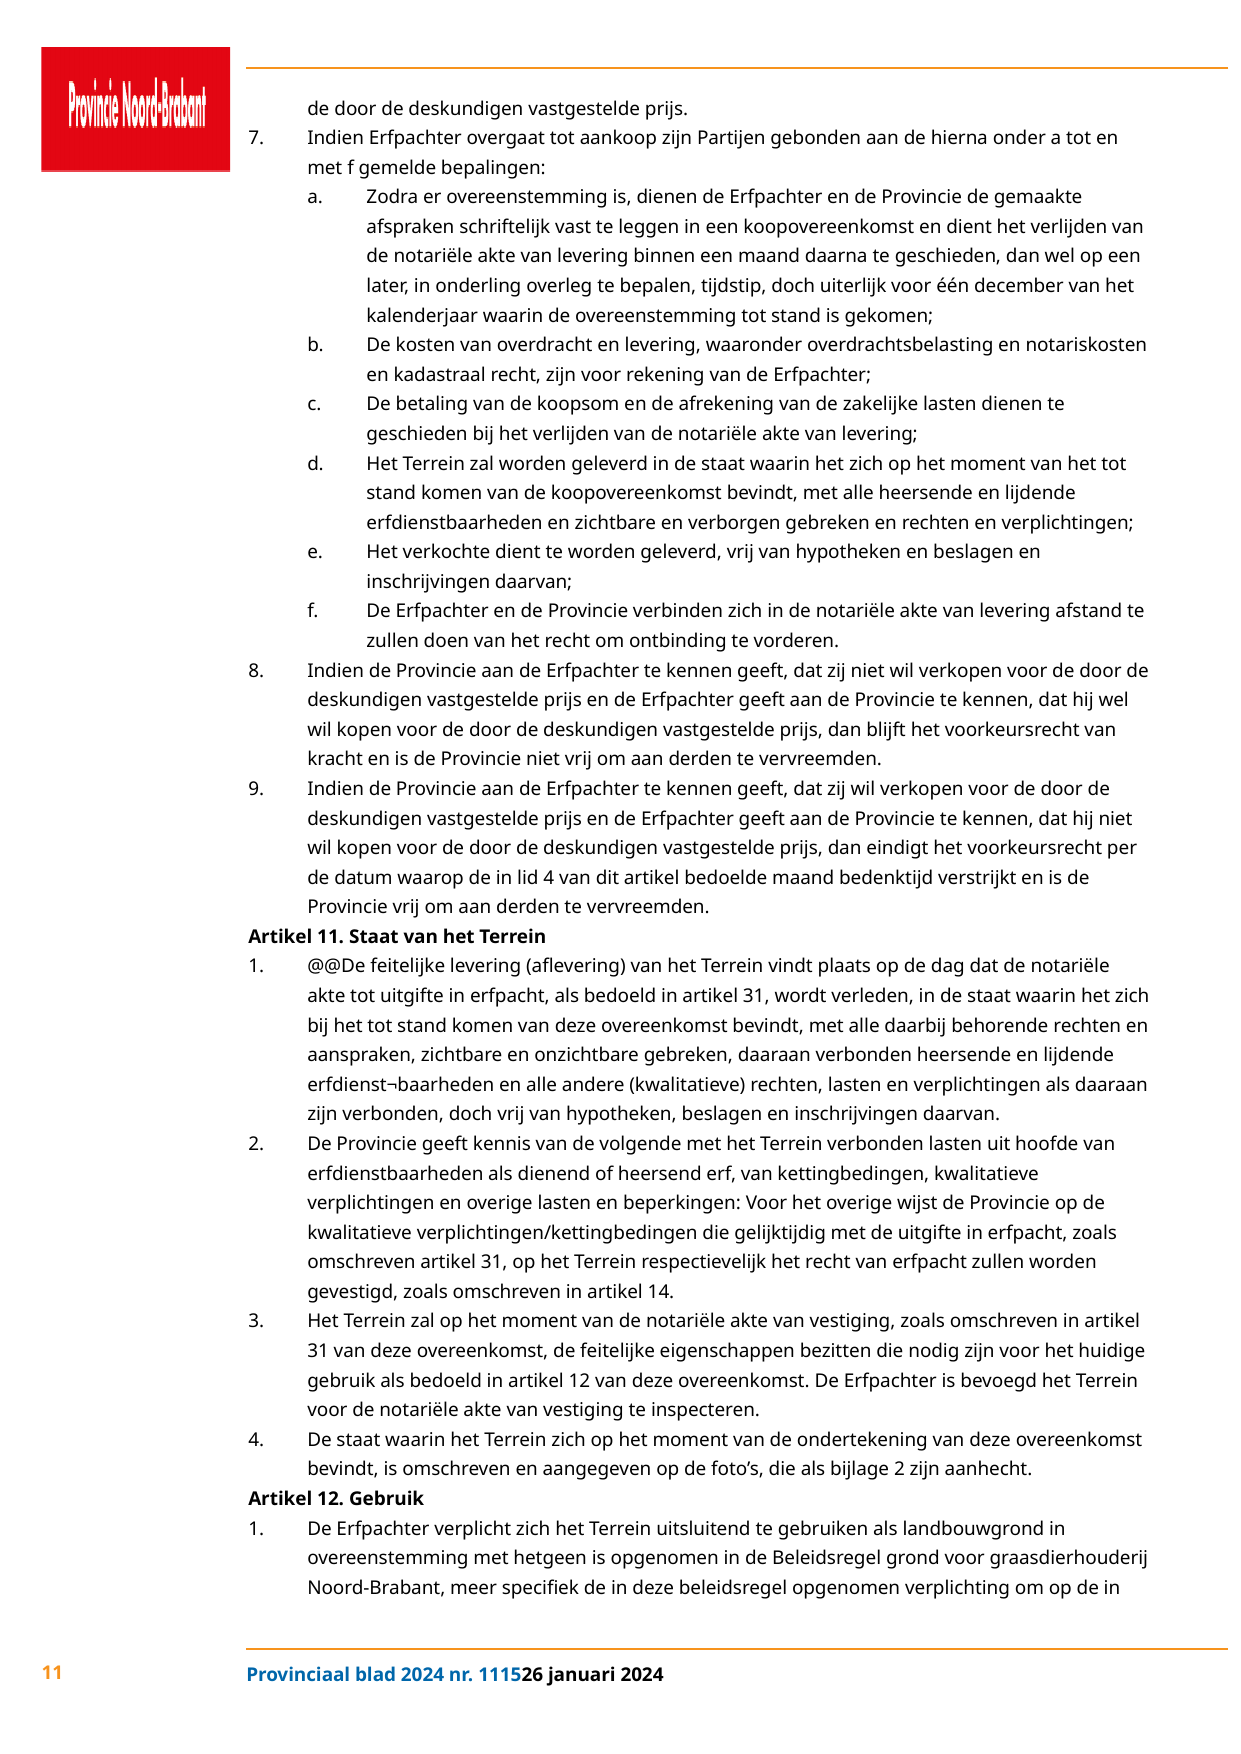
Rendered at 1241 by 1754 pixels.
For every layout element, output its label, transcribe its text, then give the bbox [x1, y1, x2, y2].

list De Erfpachter en de Provincie verbinden zich in de notariële akte van levering afstand te zullen doen van het recht om ontbinding te vorderen. [307, 598, 1152, 653]
text Artikel 12. Gebruik [248, 1485, 1152, 1511]
list Indien Erfpachter overgaat tot aankoop zijn Partijen gebonden aan de hierna onder a tot en met f gemelde bepalingen: [248, 124, 1152, 180]
list De kosten van overdracht en levering, waaronder overdrachtsbelasting en notariskosten en kadastraal recht, zijn voor rekening van de Erfpachter; [307, 331, 1152, 387]
list Indien de Provincie aan de Erfpachter te kennen geeft, dat zij niet wil verkopen voor de door de deskundigen vastgestelde prijs en de Erfpachter geeft aan de Provincie te kennen, dat hij wel wil kopen voor de door de deskundigen vastgestelde prijs, dan blijft het voorkeursrecht van kracht en is de Provincie niet vrij om aan derden te vervreemden. [248, 657, 1152, 771]
list Zodra er overeenstemming is, dienen de Erfpachter en de Provincie de gemaakte afspraken schriftelijk vast te leggen in een koopovereenkomst en dient het verlijden van de notariële akte van levering binnen een maand daarna te geschieden, dan wel op een later, in onderling overleg te bepalen, tijdstip, doch uiterlijk voor één december van het kalenderjaar waarin de overeenstemming tot stand is gekomen; [307, 183, 1152, 328]
list de door de deskundigen vastgestelde prijs. [248, 95, 1152, 121]
list @@De feitelijke levering (aflevering) van het Terrein vindt plaats op de dag dat de notariële akte tot uitgifte in erfpacht, als bedoeld in artikel 31, wordt verleden, in de staat waarin het zich bij het tot stand komen van deze overeenkomst bevindt, met alle daarbij behorende rechten en aanspraken, zichtbare en onzichtbare gebreken, daaraan verbonden heersende en lijdende erfdienst¬baarheden en alle andere (kwalitatieve) rechten, lasten en verplichtingen als daaraan zijn verbonden, doch vrij van hypotheken, beslagen en inschrijvingen daarvan. [248, 953, 1152, 1126]
list De Provincie geeft kennis van de volgende met het Terrein verbonden lasten uit hoofde van erfdienstbaarheden als dienend of heersend erf, van kettingbedingen, kwalitatieve verplichtingen en overige lasten en beperkingen: Voor het overige wijst de Provincie op de kwalitatieve verplichtingen/kettingbedingen die gelijktijdig met de uitgifte in erfpacht, zoals omschreven artikel 31, op het Terrein respectievelijk het recht van erfpacht zullen worden gevestigd, zoals omschreven in artikel 14. [248, 1130, 1152, 1304]
list Indien de Provincie aan de Erfpachter te kennen geeft, dat zij wil verkopen voor de door de deskundigen vastgestelde prijs en de Erfpachter geeft aan de Provincie te kennen, dat hij niet wil kopen voor de door de deskundigen vastgestelde prijs, dan eindigt het voorkeursrecht per de datum waarop de in lid 4 van dit artikel bedoelde maand bedenktijd verstrijkt en is de Provincie vrij om aan derden te vervreemden. [248, 775, 1152, 919]
list De Erfpachter verplicht zich het Terrein uitsluitend te gebruiken als landbouwgrond in overeenstemming met hetgeen is opgenomen in de Beleidsregel grond voor graasdierhouderij Noord-Brabant, meer specifiek de in deze beleidsregel opgenomen verplichting om op de in [248, 1515, 1152, 1600]
list De betaling van de koopsom en de afrekening van de zakelijke lasten dienen te geschieden bij het verlijden van de notariële akte van levering; [307, 391, 1152, 446]
text Artikel 11. Staat van het Terrein [248, 923, 1152, 949]
list Het Terrein zal op het moment van de notariële akte van vestiging, zoals omschreven in artikel 31 van deze overeenkomst, de feitelijke eigenschappen bezitten die nodig zijn voor het huidige gebruik als bedoeld in artikel 12 van deze overeenkomst. De Erfpachter is bevoegd het Terrein voor de notariële akte van vestiging te inspecteren. [248, 1308, 1152, 1422]
list De staat waarin het Terrein zich op het moment van de ondertekening van deze overeenkomst bevindt, is omschreven en aangegeven op de foto’s, die als bijlage 2 zijn aanhecht. [248, 1426, 1152, 1481]
list Het verkochte dient te worden geleverd, vrij van hypotheken en beslagen en inschrijvingen daarvan; [307, 538, 1152, 594]
picture [41, 47, 231, 172]
list Het Terrein zal worden geleverd in de staat waarin het zich op het moment van het tot stand komen van de koopovereenkomst bevindt, met alle heersende en lijdende erfdienstbaarheden en zichtbare en verborgen gebreken en rechten en verplichtingen; [307, 450, 1152, 535]
